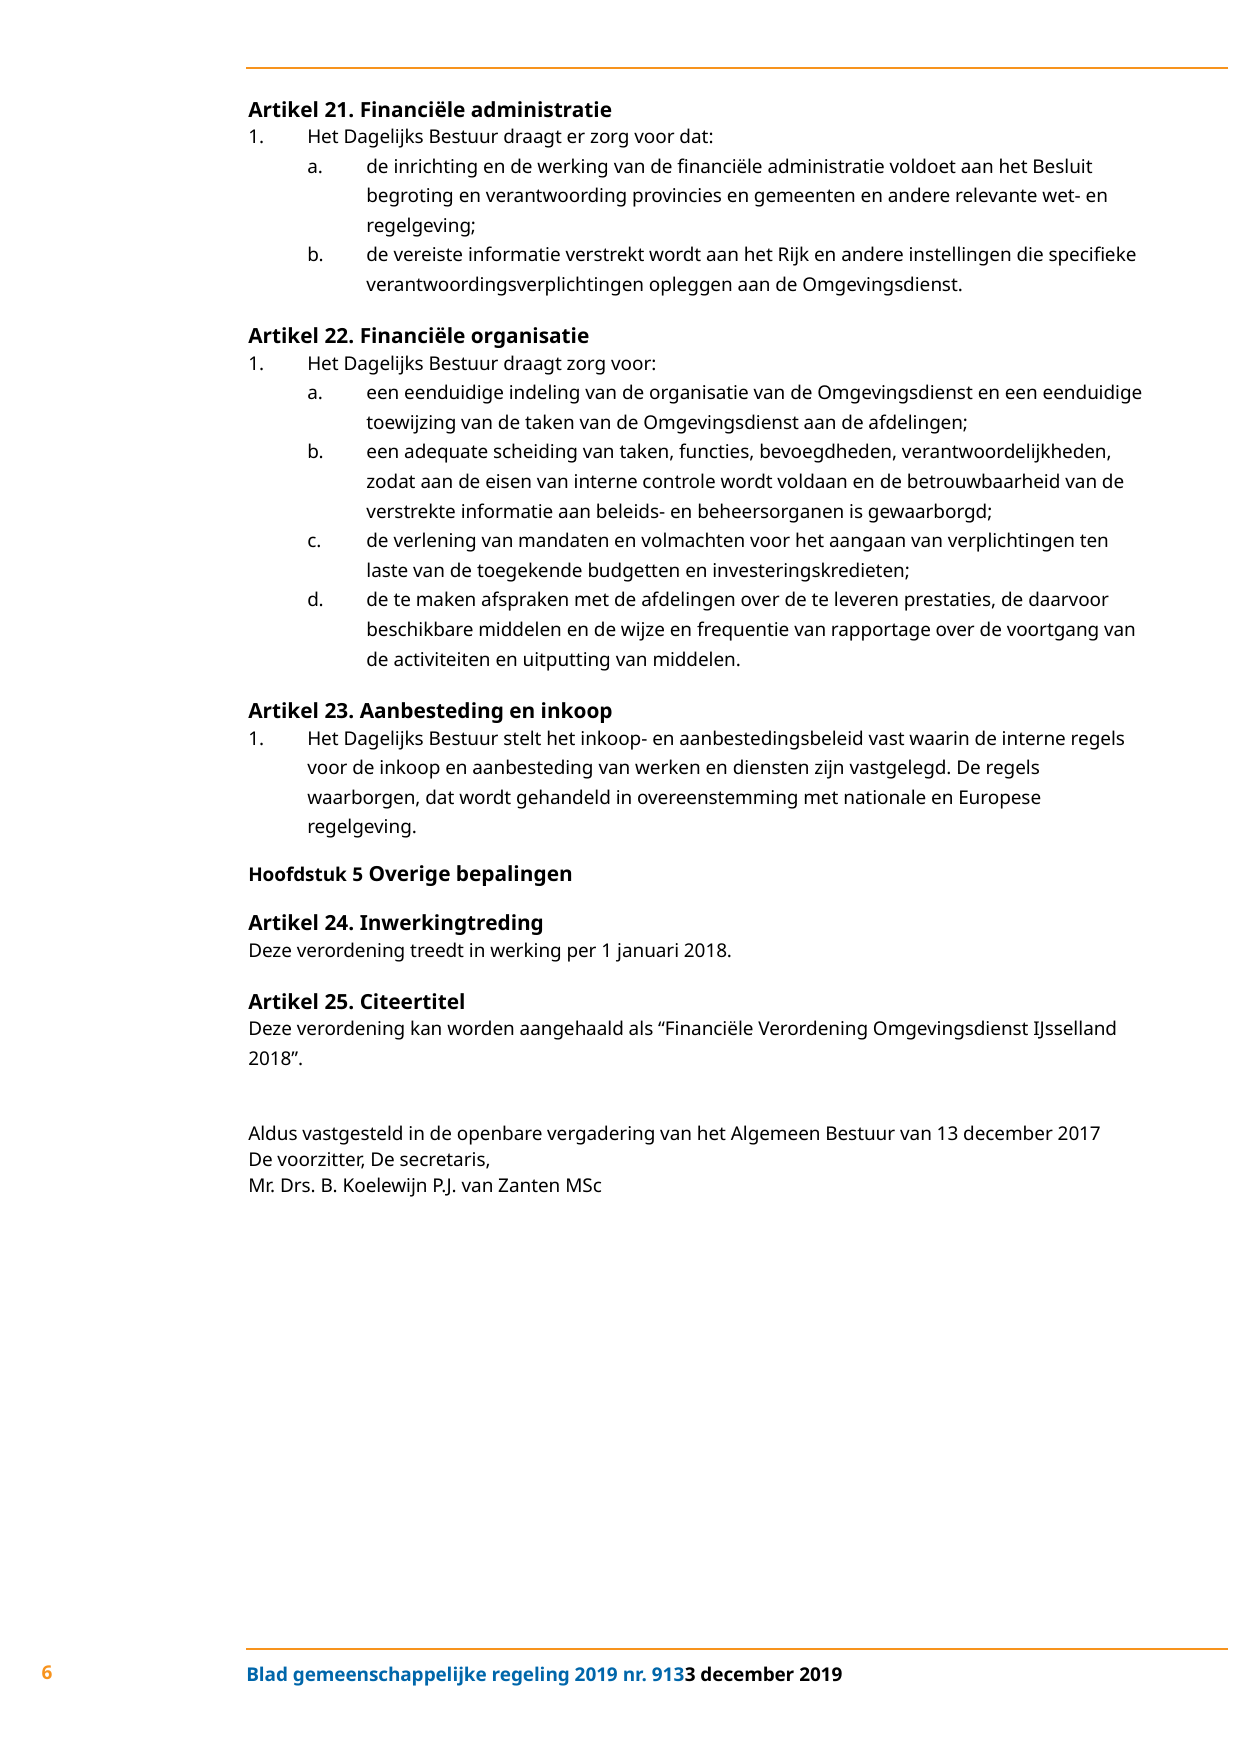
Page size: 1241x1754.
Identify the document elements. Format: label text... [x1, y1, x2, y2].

list Het Dagelijks Bestuur draagt zorg voor: [248, 350, 1152, 376]
list een eenduidige indeling van de organisatie van de Omgevingsdienst en een eenduidige toewijzing van de taken van de Omgevingsdienst aan de afdelingen; [307, 379, 1152, 435]
text Deze verordening treedt in werking per 1 januari 2018. [248, 937, 1152, 962]
list de verlening van mandaten en volmachten voor het aangaan van verplichtingen ten laste van de toegekende budgetten en investeringskredieten; [307, 527, 1152, 583]
picture [41, 47, 231, 172]
text Artikel 24. Inwerkingtreding [248, 908, 1152, 937]
text Aldus vastgesteld in de openbare vergadering van het Algemeen Bestuur van 13 december 2017 [248, 1120, 1152, 1146]
list een adequate scheiding van taken, functies, bevoegdheden, verantwoordelijkheden, zodat aan de eisen van interne controle wordt voldaan en de betrouwbaarheid van de verstrekte informatie aan beleids- en beheersorganen is gewaarborgd; [307, 439, 1152, 524]
text Hoofdstuk 5 Overige bepalingen [248, 859, 1152, 887]
list de vereiste informatie verstrekt wordt aan het Rijk en andere instellingen die specifieke verantwoordingsverplichtingen opleggen aan de Omgevingsdienst. [307, 242, 1152, 297]
text Artikel 22. Financiële organisatie [248, 322, 1152, 350]
list de te maken afspraken met de afdelingen over de te leveren prestaties, de daarvoor beschikbare middelen en de wijze en frequentie van rapportage over de voortgang van de activiteiten en uitputting van middelen. [307, 587, 1152, 672]
text De voorzitter, De secretaris, [248, 1146, 1152, 1172]
text Deze verordening kan worden aangehaald als “Financiële Verordening Omgevingsdienst IJsselland [248, 1016, 1152, 1041]
text Artikel 21. Financiële administratie [248, 95, 1152, 123]
text 2018”. [248, 1045, 1152, 1071]
list de inrichting en de werking van de financiële administratie voldoet aan het Besluit begroting en verantwoording provincies en gemeenten en andere relevante wet- en regelgeving; [307, 153, 1152, 238]
list Het Dagelijks Bestuur stelt het inkoop- en aanbestedingsbeleid vast waarin de interne regels voor de inkoop en aanbesteding van werken en diensten zijn vastgelegd. De regels waarborgen, dat wordt gehandeld in overeenstemming met nationale en Europese regelgeving. [248, 725, 1152, 839]
text Artikel 23. Aanbesteding en inkoop [248, 696, 1152, 725]
text Artikel 25. Citeertitel [248, 987, 1152, 1016]
list Het Dagelijks Bestuur draagt er zorg voor dat: [248, 123, 1152, 149]
text Mr. Drs. B. Koelewijn P.J. van Zanten MSc [248, 1172, 1152, 1198]
